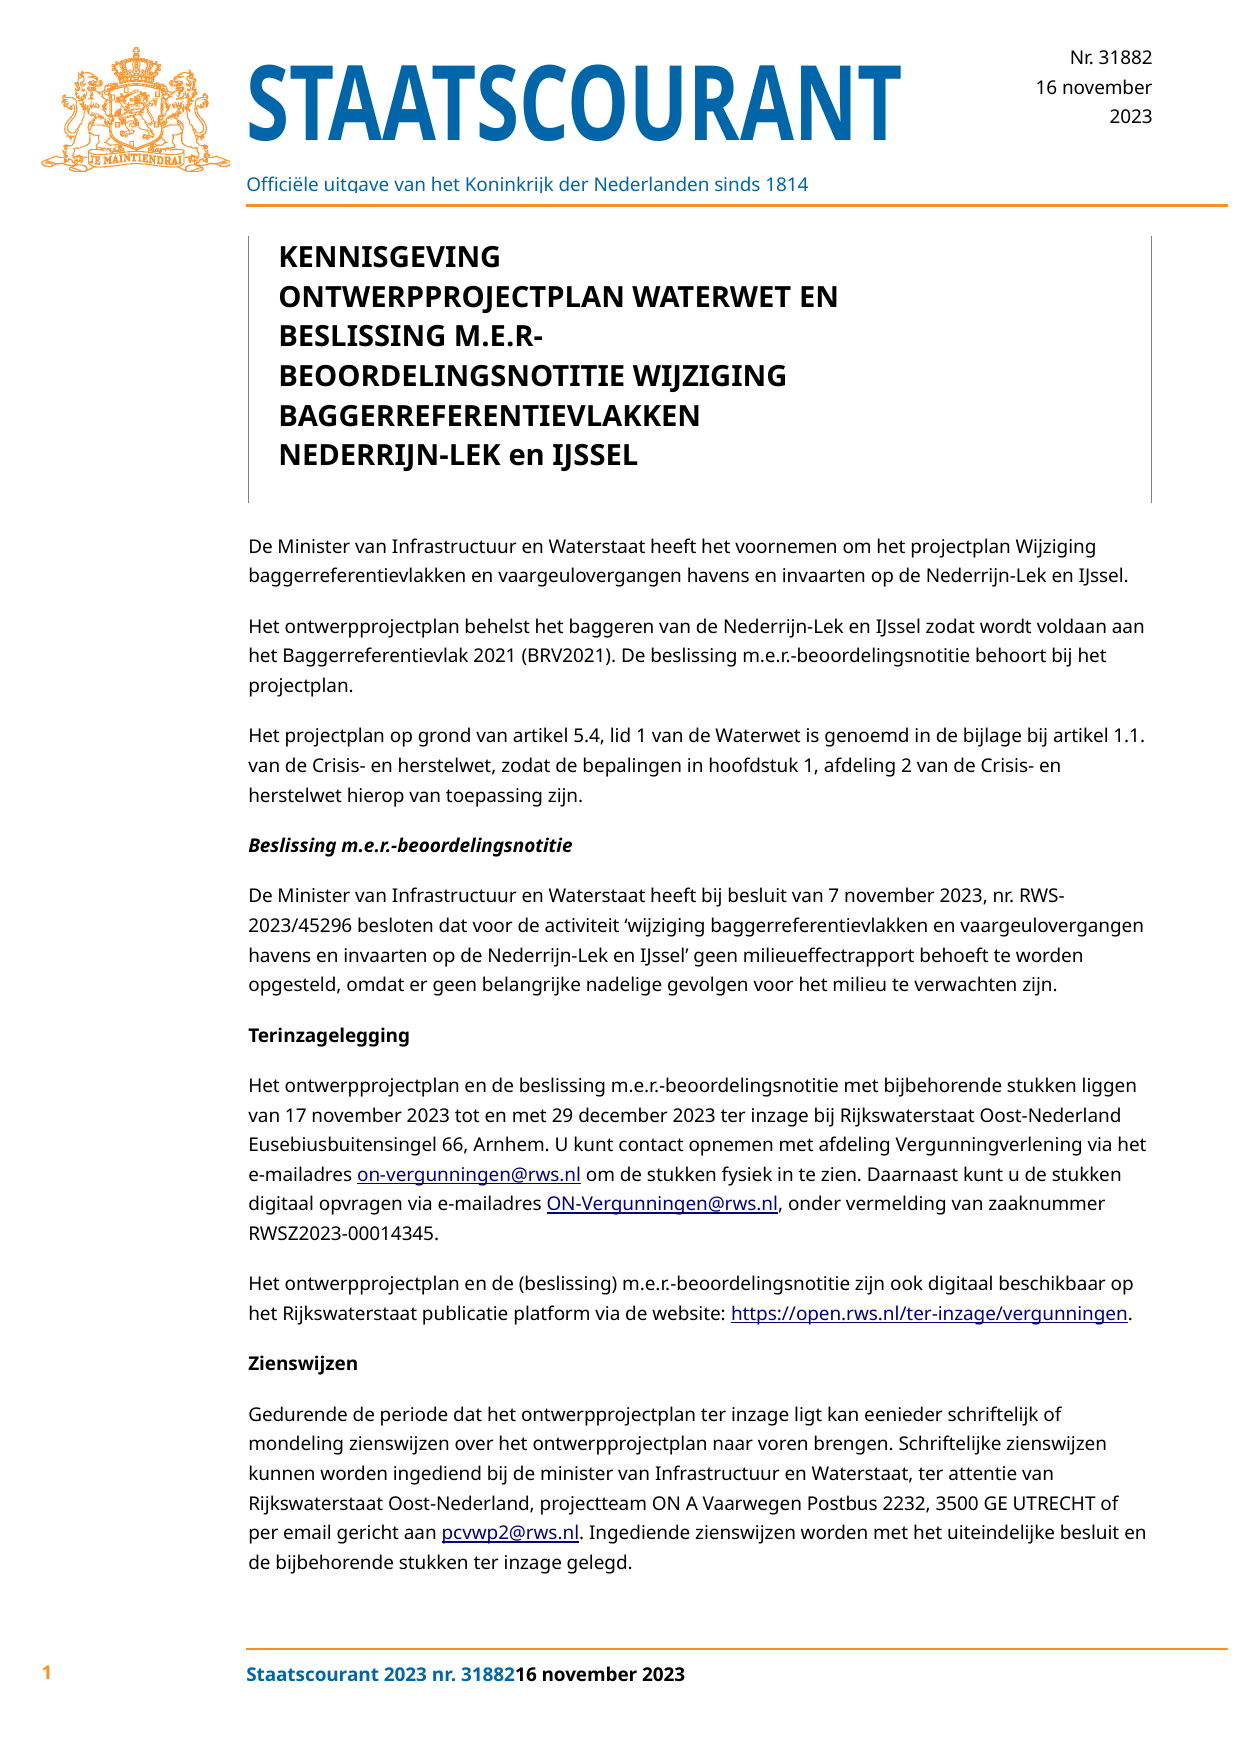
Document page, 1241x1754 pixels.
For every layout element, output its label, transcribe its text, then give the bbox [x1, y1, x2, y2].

text Gedurende de periode dat het ontwerpprojectplan ter inzage ligt kan eenieder schriftelijk of mondeling zienswijzen over het ontwerpprojectplan naar voren brengen. Schriftelijke zienswijzen kunnen worden ingediend bij de minister van Infrastructuur en Waterstaat, ter attentie van Rijkswaterstaat Oost-Nederland, projectteam ON A Vaarwegen Postbus 2232, 3500 GE UTRECHT of per email gericht aan pcvwp2@rws.nl. Ingediende zienswijzen worden met het uiteindelijke besluit en de bijbehorende stukken ter inzage gelegd. [248, 1401, 1152, 1574]
text Het ontwerpprojectplan en de beslissing m.e.r.-beoordelingsnotitie met bijbehorende stukken liggen van 17 november 2023 tot en met 29 december 2023 ter inzage bij Rijkswaterstaat Oost-Nederland Eusebiusbuitensingel 66, Arnhem. U kunt contact opnemen met afdeling Vergunningverlening via het e-mailadres on-vergunningen@rws.nl om de stukken fysiek in te zien. Daarnaast kunt u de stukken digitaal opvragen via e-mailadres ON-Vergunningen@rws.nl, onder vermelding van zaaknummer RWSZ2023-00014345. [248, 1072, 1152, 1246]
text De Minister van Infrastructuur en Waterstaat heeft bij besluit van 7 november 2023, nr. RWS-2023/45296 besloten dat voor de activiteit ‘wijziging baggerreferentievlakken en vaargeulovergangen havens en invaarten op de Nederrijn-Lek en IJssel’ geen milieueffectrapport behoeft te worden opgesteld, omdat er geen belangrijke nadelige gevolgen voor het milieu te verwachten zijn. [248, 883, 1152, 997]
text Beslissing m.e.r.-beoordelingsnotitie [248, 832, 1152, 858]
table_header [1090, 236, 1151, 413]
text Zienswijzen [248, 1351, 1152, 1376]
table_header [850, 236, 912, 413]
table_header KENNISGEVING ONTWERPPROJECTPLAN WATERWET EN BESLISSING M.E.R-BEOORDELINGSNOTITIE WIJZIGING BAGGERREFERENTIEVLAKKEN NEDERRIJN-LEK en IJSSEL [249, 236, 850, 503]
text De Minister van Infrastructuur en Waterstaat heeft het voornemen om het projectplan Wijziging baggerreferentievlakken en vaargeulovergangen havens en invaarten op de Nederrijn-Lek en IJssel. [248, 533, 1152, 588]
text Het projectplan op grond van artikel 5.4, lid 1 van de Waterwet is genoemd in de bijlage bij artikel 1.1. van de Crisis- en herstelwet, zodat de bepalingen in hoofdstuk 1, afdeling 2 van de Crisis- en herstelwet hierop van toepassing zijn. [248, 723, 1152, 807]
picture [912, 236, 1090, 414]
text Terinzagelegging [248, 1022, 1152, 1047]
text Het ontwerpprojectplan behelst het baggeren van de Nederrijn-Lek en IJssel zodat wordt voldaan aan het Baggerreferentievlak 2021 (BRV2021). De beslissing m.e.r.-beoordelingsnotitie behoort bij het projectplan. [248, 613, 1152, 698]
picture [41, 47, 231, 172]
text Het ontwerpprojectplan en de (beslissing) m.e.r.-beoordelingsnotitie zijn ook digitaal beschikbaar op het Rijkswaterstaat publicatie platform via de website: https://open.rws.nl/ter-inzage/vergunningen. [248, 1271, 1152, 1326]
table_header [850, 414, 1151, 503]
